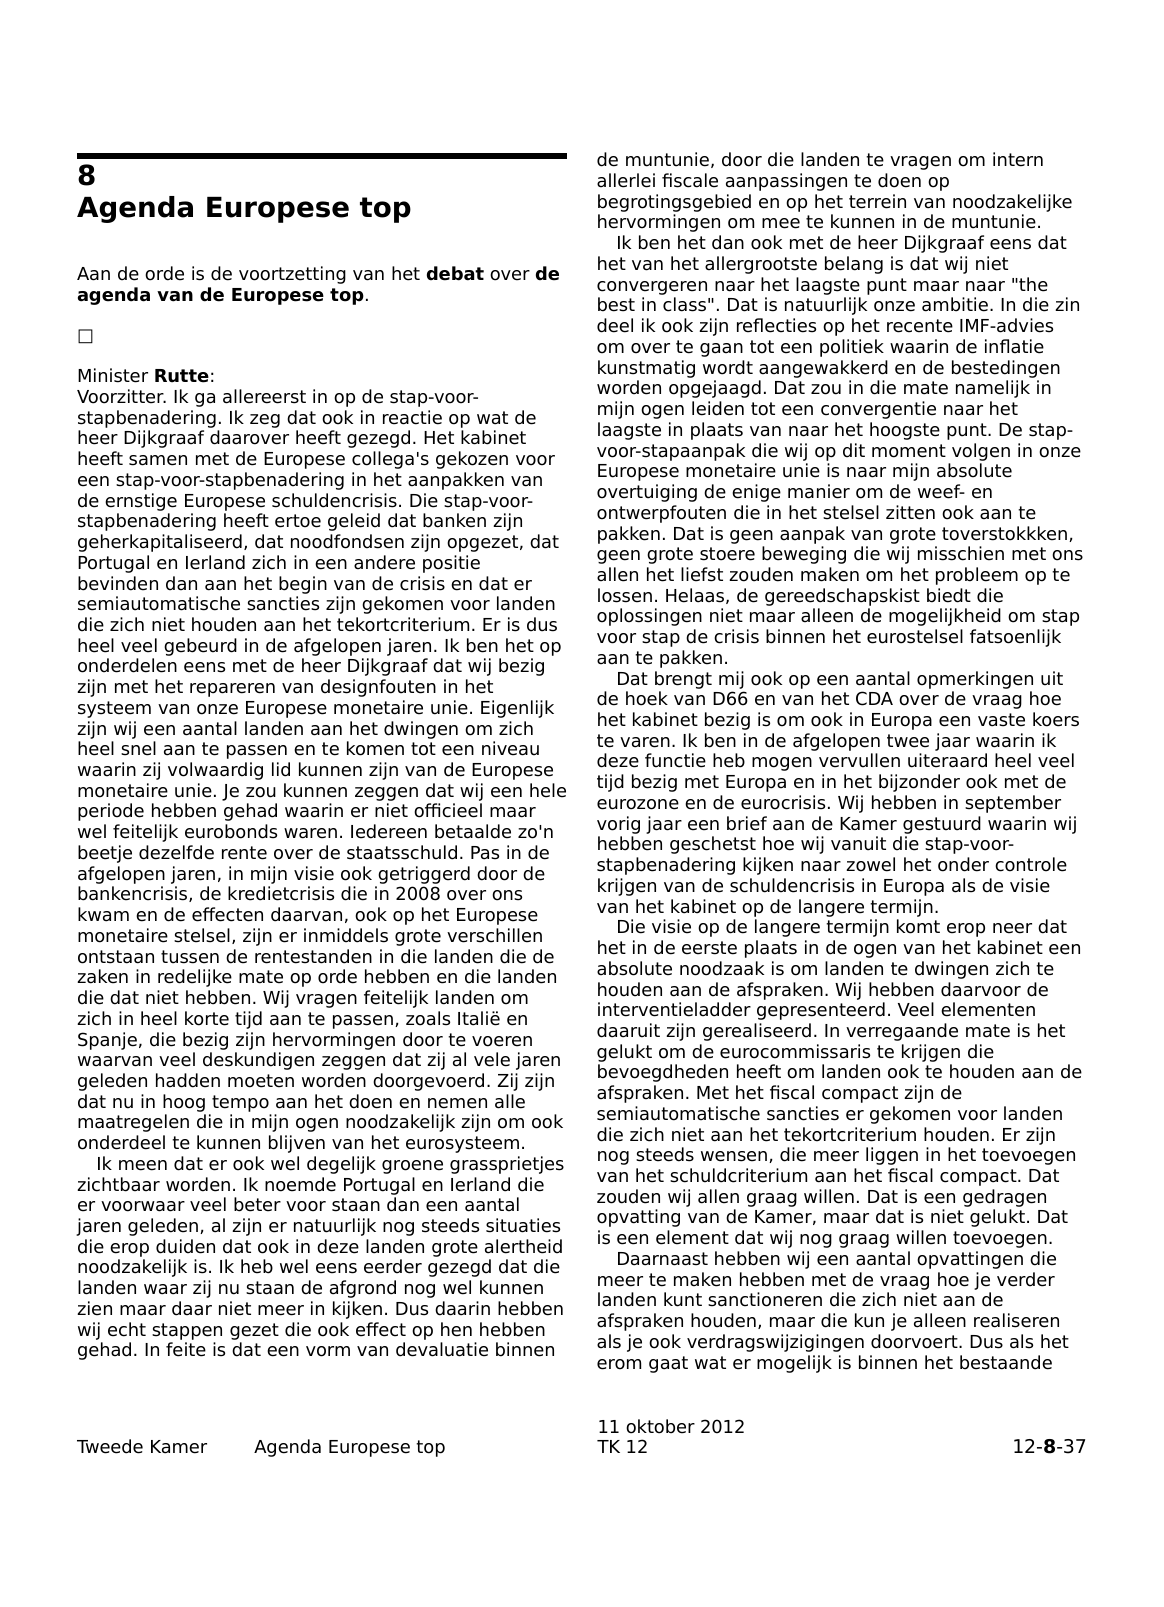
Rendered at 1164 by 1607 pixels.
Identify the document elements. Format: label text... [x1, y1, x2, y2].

title 8 Agenda Europese top [77, 159, 567, 224]
text Die visie op de langere termijn komt erop neer dat het in de eerste plaats in de ogen van het kabinet een absolute noodzaak is om landen te dwingen zich te houden aan de afspraken. Wij hebben daarvoor de interventieladder gepresenteerd. Veel elementen daaruit zijn gerealiseerd. In verregaande mate is het gelukt om de eurocommissaris te krijgen die bevoegdheden heeft om landen ook te houden aan de afspraken. Met het fiscal compact zijn de semiautomatische sancties er gekomen voor landen die zich niet aan het tekortcriterium houden. Er zijn nog steeds wensen, die meer liggen in het toevoegen van het schuldcriterium aan het fiscal compact. Dat zouden wij allen graag willen. Dat is een gedragen opvatting van de Kamer, maar dat is niet gelukt. Dat is een element dat wij nog graag willen toevoegen. [596, 917, 1087, 1249]
text Ik meen dat er ook wel degelijk groene grassprietjes zichtbaar worden. Ik noemde Portugal en Ierland die er voorwaar veel beter voor staan dan een aantal jaren geleden, al zijn er natuurlijk nog steeds situaties die erop duiden dat ook in deze landen grote alertheid noodzakelijk is. Ik heb wel eens eerder gezegd dat die landen waar zij nu staan de afgrond nog wel kunnen zien maar daar niet meer in kijken. Dus daarin hebben wij echt stappen gezet die ook effect op hen hebben gehad. In feite is dat een vorm van devaluatie binnen [77, 1154, 567, 1361]
text Voorzitter. Ik ga allereerst in op de stap-voor-stapbenadering. Ik zeg dat ook in reactie op wat de heer Dijkgraaf daarover heeft gezegd. Het kabinet heeft samen met de Europese collega's gekozen voor een stap-voor-stapbenadering in het aanpakken van de ernstige Europese schuldencrisis. Die stap-voor-stapbenadering heeft ertoe geleid dat banken zijn geherkapitaliseerd, dat noodfondsen zijn opgezet, dat Portugal en Ierland zich in een andere positie bevinden dan aan het begin van de crisis en dat er semiautomatische sancties zijn gekomen voor landen die zich niet houden aan het tekortcriterium. Er is dus heel veel gebeurd in de afgelopen jaren. Ik ben het op onderdelen eens met de heer Dijkgraaf dat wij bezig zijn met het repareren van designfouten in het systeem van onze Europese monetaire unie. Eigenlijk zijn wij een aantal landen aan het dwingen om zich heel snel aan te passen en te komen tot een niveau waarin zij volwaardig lid kunnen zijn van de Europese monetaire unie. Je zou kunnen zeggen dat wij een hele periode hebben gehad waarin er niet officieel maar wel feitelijk eurobonds waren. Iedereen betaalde zo'n beetje dezelfde rente over de staatsschuld. Pas in de afgelopen jaren, in mijn visie ook getriggerd door de bankencrisis, de kredietcrisis die in 2008 over ons kwam en de effecten daarvan, ook op het Europese monetaire stelsel, zijn er inmiddels grote verschillen ontstaan tussen de rentestanden in die landen die de zaken in redelijke mate op orde hebben en die landen die dat niet hebben. Wij vragen feitelijk landen om zich in heel korte tijd aan te passen, zoals Italië en Spanje, die bezig zijn hervormingen door te voeren waarvan veel deskundigen zeggen dat zij al vele jaren geleden hadden moeten worden doorgevoerd. Zij zijn dat nu in hoog tempo aan het doen en nemen alle maatregelen die in mijn ogen noodzakelijk zijn om ook onderdeel te kunnen blijven van het eurosysteem. [77, 387, 567, 1154]
text Daarnaast hebben wij een aantal opvattingen die meer te maken hebben met de vraag hoe je verder landen kunt sanctioneren die zich niet aan de afspraken houden, maar die kun je alleen realiseren als je ook verdragswijzigingen doorvoert. Dus als het erom gaat wat er mogelijk is binnen het bestaande [596, 1249, 1087, 1373]
text Minister Rutte: [77, 366, 567, 387]
text □ [77, 325, 567, 346]
text Dat brengt mij ook op een aantal opmerkingen uit de hoek van D66 en van het CDA over de vraag hoe het kabinet bezig is om ook in Europa een vaste koers te varen. Ik ben in de afgelopen twee jaar waarin ik deze functie heb mogen vervullen uiteraard heel veel tijd bezig met Europa en in het bijzonder ook met de eurozone en de eurocrisis. Wij hebben in september vorig jaar een brief aan de Kamer gestuurd waarin wij hebben geschetst hoe wij vanuit die stap-voor-stapbenadering kijken naar zowel het onder controle krijgen van de schuldencrisis in Europa als de visie van het kabinet op de langere termijn. [596, 668, 1087, 917]
text Ik ben het dan ook met de heer Dijkgraaf eens dat het van het allergrootste belang is dat wij niet convergeren naar het laagste punt maar naar "the best in class". Dat is natuurlijk onze ambitie. In die zin deel ik ook zijn reflecties op het recente IMF-advies om over te gaan tot een politiek waarin de inflatie kunstmatig wordt aangewakkerd en de bestedingen worden opgejaagd. Dat zou in die mate namelijk in mijn ogen leiden tot een convergentie naar het laagste in plaats van naar het hoogste punt. De stap-voor-stapaanpak die wij op dit moment volgen in onze Europese monetaire unie is naar mijn absolute overtuiging de enige manier om de weef- en ontwerpfouten die in het stelsel zitten ook aan te pakken. Dat is geen aanpak van grote toverstokkken, geen grote stoere beweging die wij misschien met ons allen het liefst zouden maken om het probleem op te lossen. Helaas, de gereedschapskist biedt die oplossingen niet maar alleen de mogelijkheid om stap voor stap de crisis binnen het eurostelsel fatsoenlijk aan te pakken. [596, 233, 1087, 668]
text de muntunie, door die landen te vragen om intern allerlei fiscale aanpassingen te doen op begrotingsgebied en op het terrein van noodzakelijke hervormingen om mee te kunnen in de muntunie. [596, 150, 1087, 233]
text Aan de orde is de voortzetting van het debat over de agenda van de Europese top. [77, 264, 567, 305]
